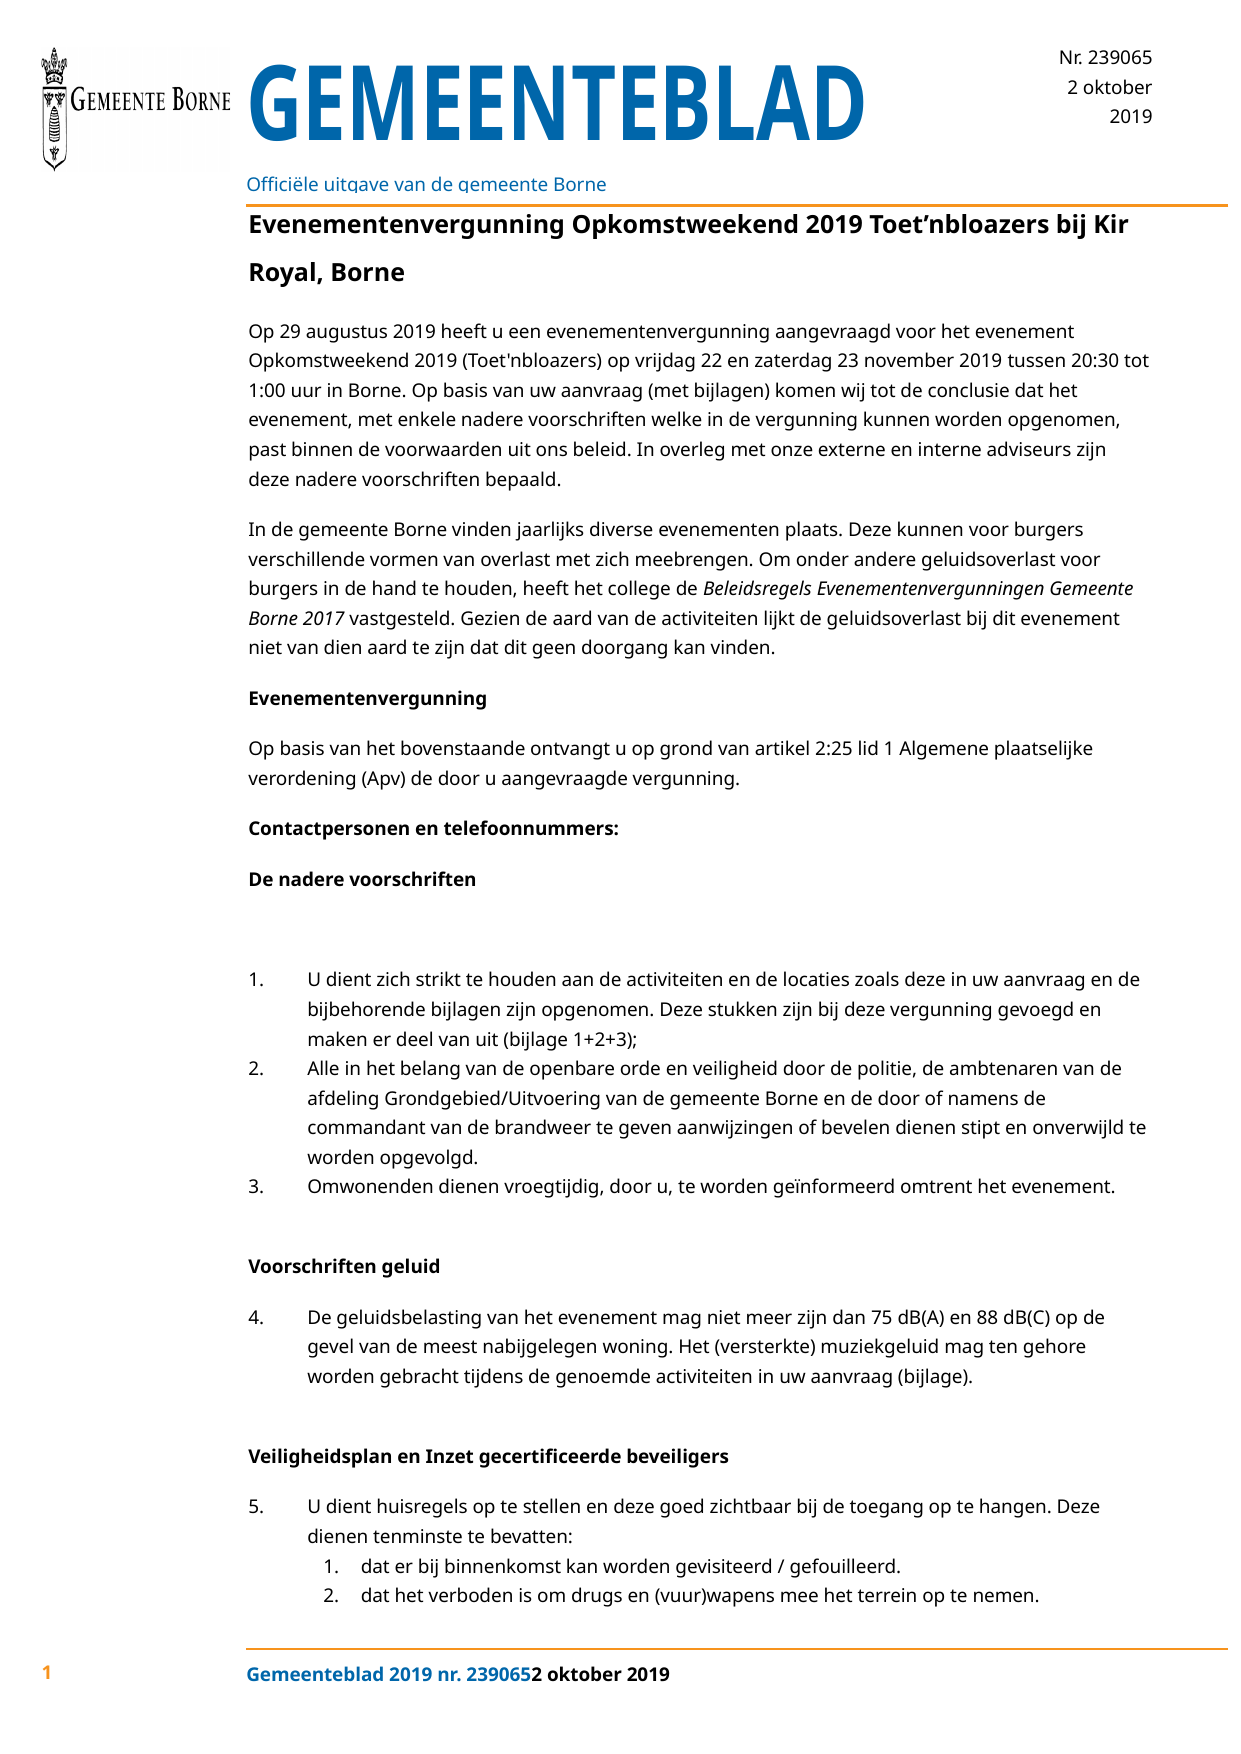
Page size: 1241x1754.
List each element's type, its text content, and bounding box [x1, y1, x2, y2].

text Evenementenvergunning Opkomstweekend 2019 Toet’nbloazers bij Kir Royal, Borne [248, 207, 1152, 288]
list Alle in het belang van de openbare orde en veiligheid door de politie, de ambtenaren van de afdeling Grondgebied/Uitvoering van de gemeente Borne en de door of namens de commandant van de brandweer te geven aanwijzingen of bevelen dienen stipt en onverwijld te worden opgevolgd. [248, 1055, 1152, 1170]
text De nadere voorschriften [248, 866, 1152, 892]
list dat het verboden is om drugs en (vuur)wapens mee het terrein op te nemen. [323, 1582, 1152, 1608]
text Voorschriften geluid [248, 1254, 1152, 1279]
list Omwonenden dienen vroegtijdig, door u, te worden geïnformeerd omtrent het evenement. [248, 1174, 1152, 1199]
text Veiligheidsplan en Inzet gecertificeerde beveiligers [248, 1443, 1152, 1469]
list dat er bij binnenkomst kan worden gevisiteerd / gefouilleerd. [323, 1553, 1152, 1579]
text Contactpersonen en telefoonnummers: [248, 815, 1152, 841]
list U dient huisregels op te stellen en deze goed zichtbaar bij de toegang op te hangen. Deze dienen tenminste te bevatten: [248, 1494, 1152, 1549]
picture [41, 47, 231, 172]
text Op basis van het bovenstaande ontvangt u op grond van artikel 2:25 lid 1 Algemene plaatselijke verordening (Apv) de door u aangevraagde vergunning. [248, 735, 1152, 791]
list U dient zich strikt te houden aan de activiteiten en de locaties zoals deze in uw aanvraag en de bijbehorende bijlagen zijn opgenomen. Deze stukken zijn bij deze vergunning gevoegd en maken er deel van uit (bijlage 1+2+3); [248, 967, 1152, 1052]
text Evenementenvergunning [248, 685, 1152, 711]
text In de gemeente Borne vinden jaarlijks diverse evenementen plaats. Deze kunnen voor burgers verschillende vormen van overlast met zich meebrengen. Om onder andere geluidsoverlast voor burgers in de hand te houden, heeft het college de Beleidsregels Evenementenvergunningen Gemeente Borne 2017 vastgesteld. Gezien de aard van de activiteiten lijkt de geluidsoverlast bij dit evenement niet van dien aard te zijn dat dit geen doorgang kan vinden. [248, 516, 1152, 660]
list De geluidsbelasting van het evenement mag niet meer zijn dan 75 dB(A) en 88 dB(C) op de gevel van de meest nabijgelegen woning. Het (versterkte) muziekgeluid mag ten gehore worden gebracht tijdens de genoemde activiteiten in uw aanvraag (bijlage). [248, 1304, 1152, 1389]
text Op 29 augustus 2019 heeft u een evenementenvergunning aangevraagd voor het evenement Opkomstweekend 2019 (Toet'nbloazers) op vrijdag 22 en zaterdag 23 november 2019 tussen 20:30 tot 1:00 uur in Borne. Op basis van uw aanvraag (met bijlagen) komen wij tot de conclusie dat het evenement, met enkele nadere voorschriften welke in de vergunning kunnen worden opgenomen, past binnen de voorwaarden uit ons beleid. In overleg met onze externe en interne adviseurs zijn deze nadere voorschriften bepaald. [248, 318, 1152, 492]
